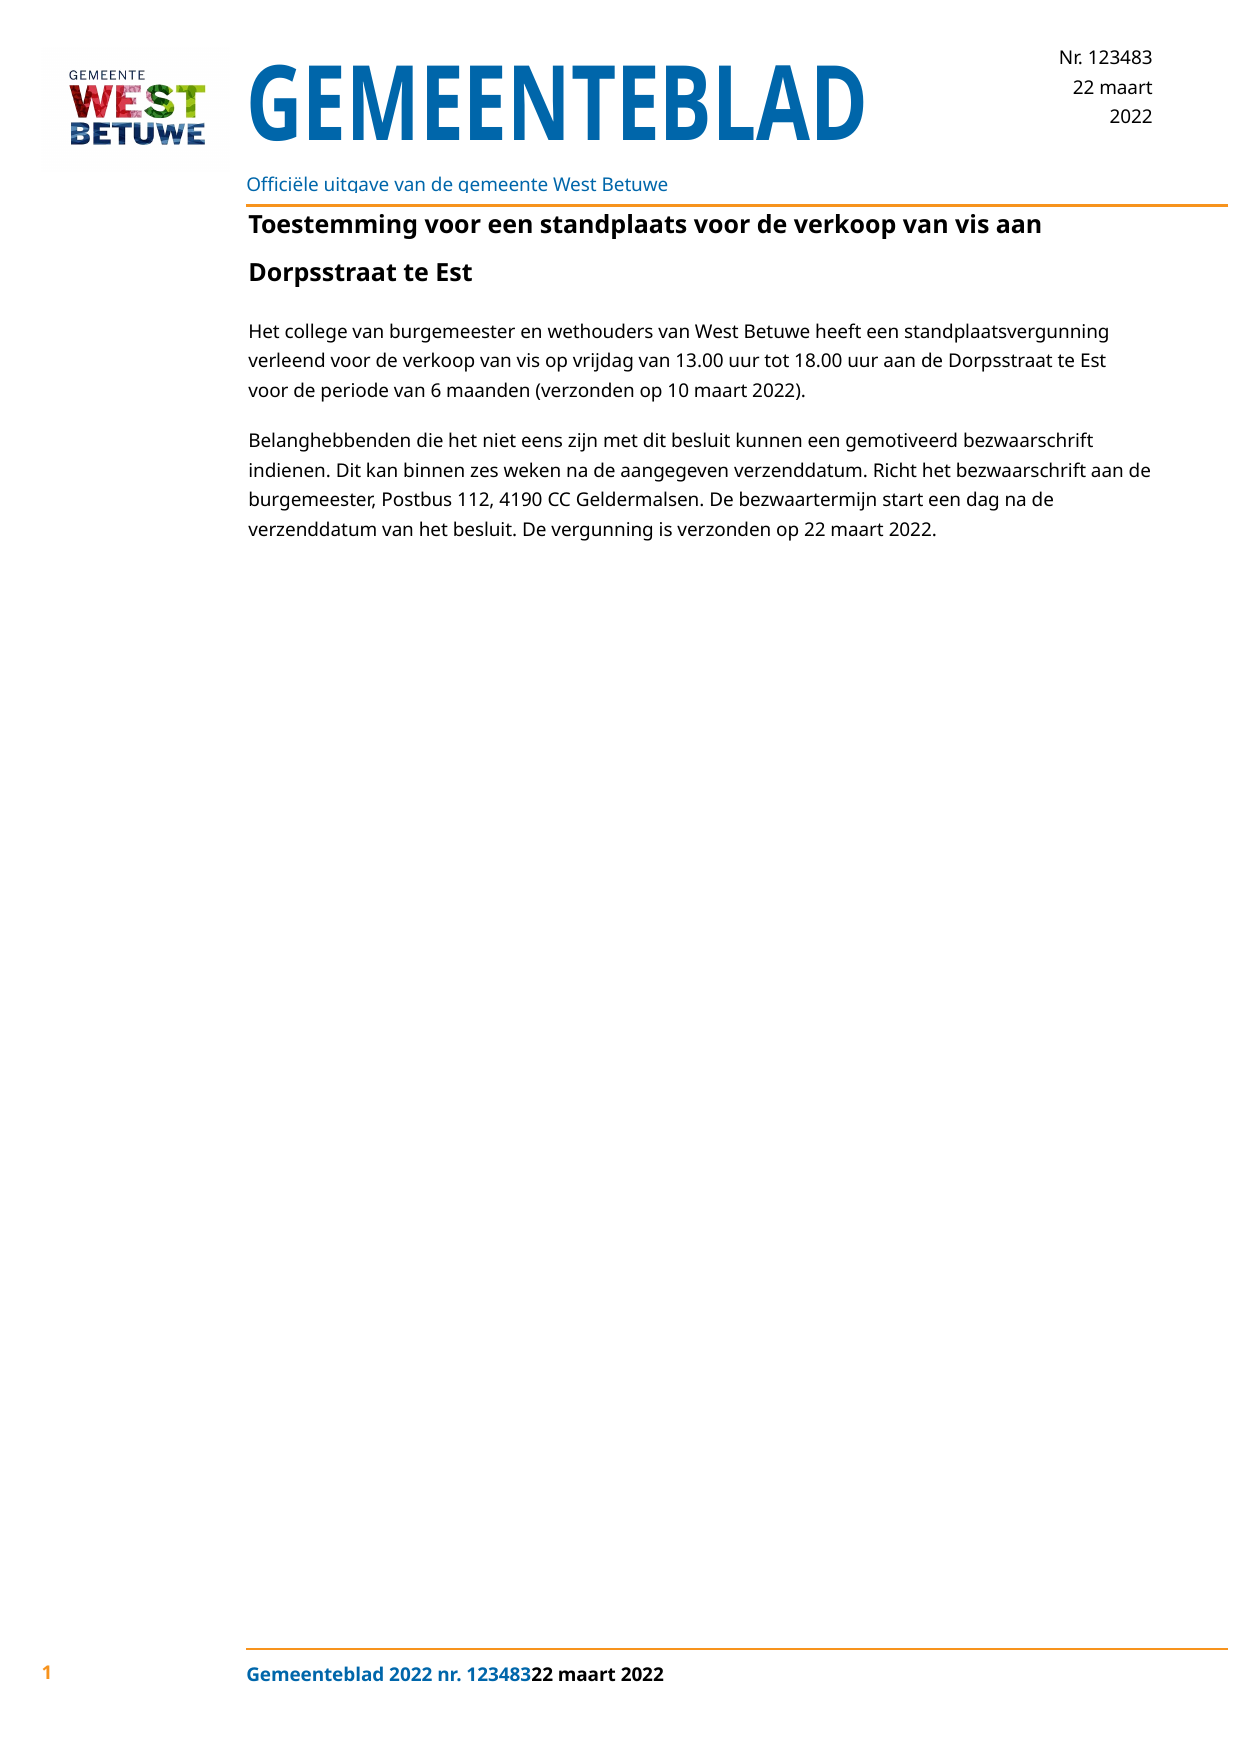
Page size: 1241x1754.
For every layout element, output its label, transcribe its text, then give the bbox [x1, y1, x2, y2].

picture [41, 47, 231, 172]
text Toestemming voor een standplaats voor de verkoop van vis aan Dorpsstraat te Est [248, 207, 1152, 288]
text Belanghebbenden die het niet eens zijn met dit besluit kunnen een gemotiveerd bezwaarschrift indienen. Dit kan binnen zes weken na de aangegeven verzenddatum. Richt het bezwaarschrift aan de burgemeester, Postbus 112, 4190 CC Geldermalsen. De bezwaartermijn start een dag na de verzenddatum van het besluit. De vergunning is verzonden op 22 maart 2022. [248, 427, 1152, 542]
text Het college van burgemeester en wethouders van West Betuwe heeft een standplaatsvergunning verleend voor de verkoop van vis op vrijdag van 13.00 uur tot 18.00 uur aan de Dorpsstraat te Est voor de periode van 6 maanden (verzonden op 10 maart 2022). [248, 318, 1152, 403]
